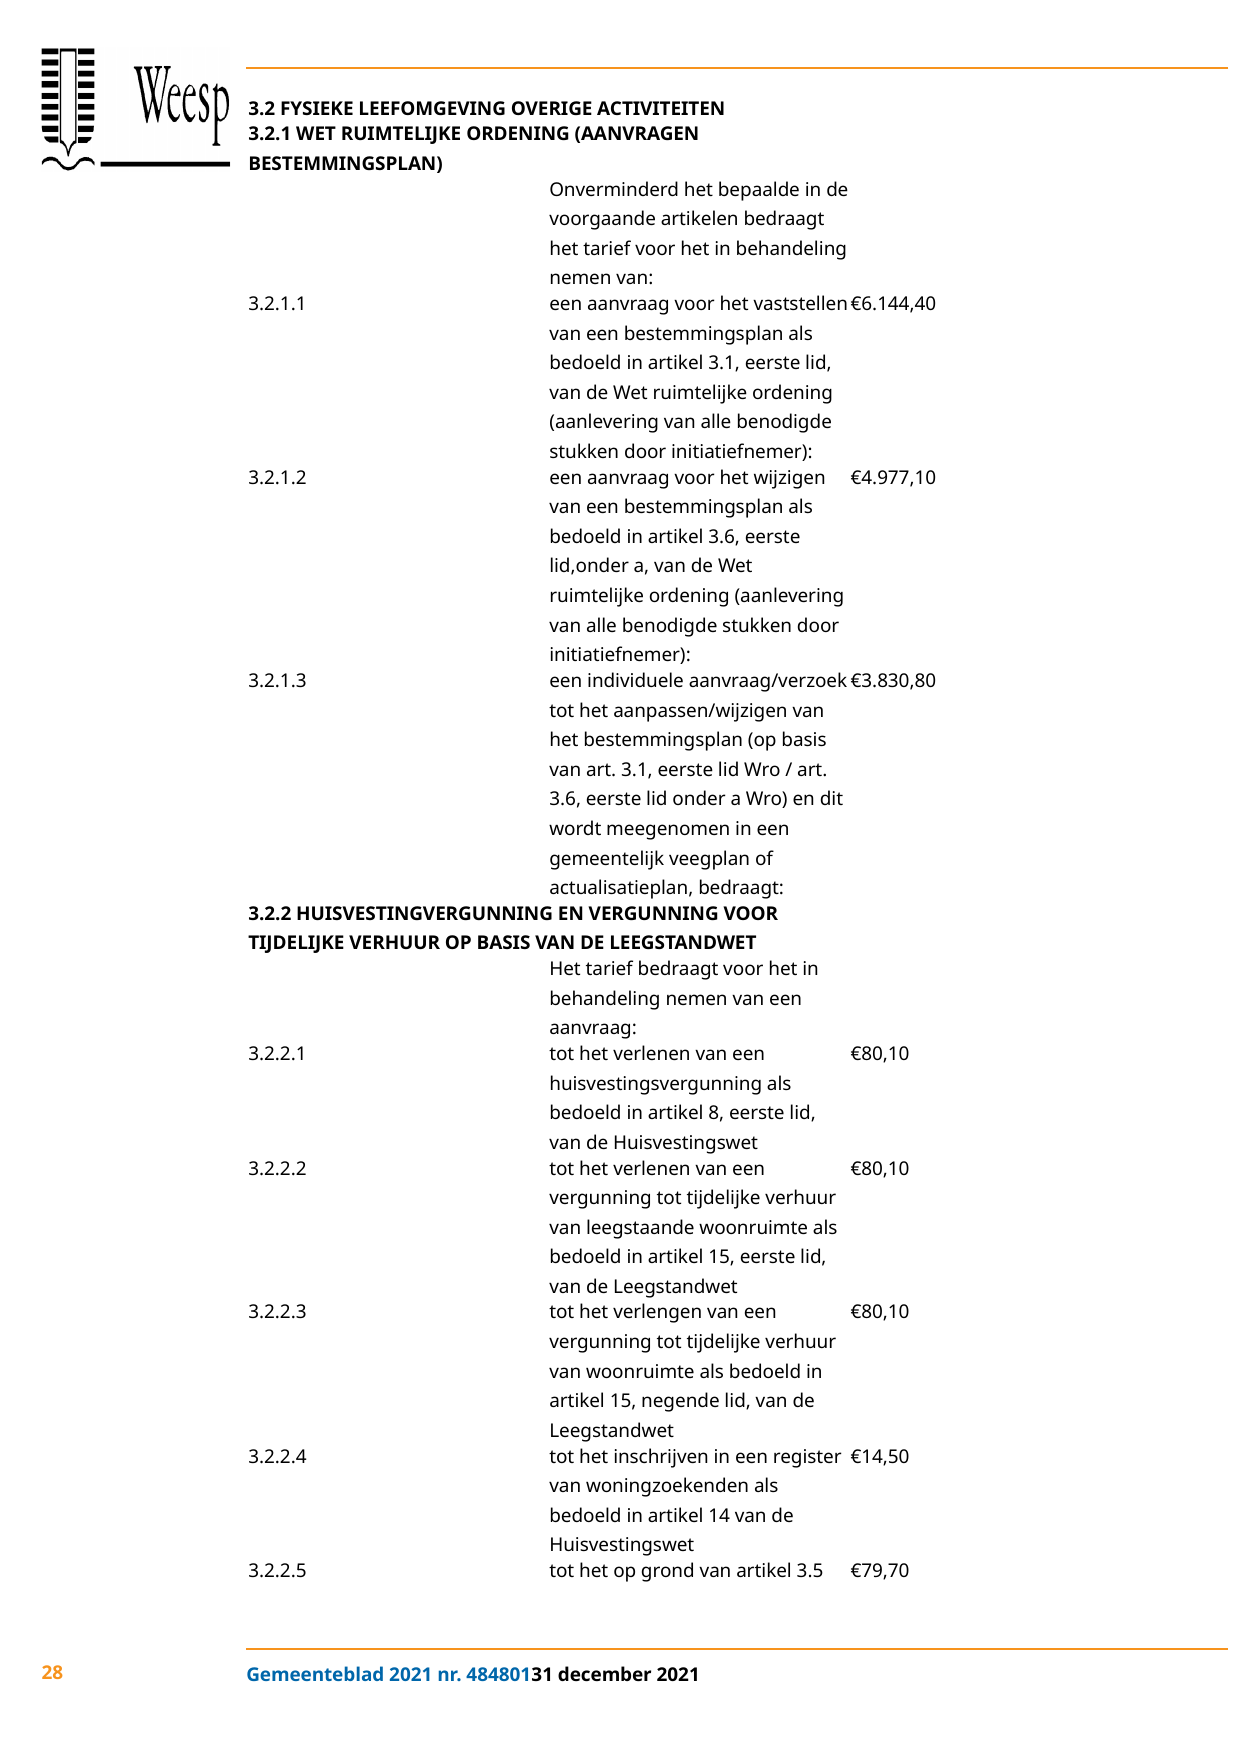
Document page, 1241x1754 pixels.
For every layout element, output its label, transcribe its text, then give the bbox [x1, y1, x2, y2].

table_cell €80,10 [850, 1155, 1152, 1299]
table_cell €3.830,80 [850, 667, 1152, 900]
table_cell 3.2.2.3 [248, 1299, 549, 1443]
table_cell een aanvraag voor het vaststellen van een bestemmingsplan als bedoeld in artikel 3.1, eerste lid, van de Wet ruimtelijke ordening (aanlevering van alle benodigde stukken door initiatiefnemer): [549, 290, 850, 464]
table_cell tot het op grond van artikel 3.5 [549, 1557, 850, 1583]
table_cell €79,70 [850, 1557, 1152, 1583]
table_cell Onverminderd het bepaalde in de voorgaande artikelen bedraagt het tarief voor het in behandeling nemen van: [549, 176, 850, 290]
table_cell €4.977,10 [850, 464, 1152, 667]
table_cell [850, 900, 1152, 955]
table_cell €6.144,40 [850, 290, 1152, 464]
table_cell [850, 121, 1152, 176]
table_cell [248, 955, 549, 1040]
table_cell €80,10 [850, 1299, 1152, 1443]
table_cell een aanvraag voor het wijzigen van een bestemmingsplan als bedoeld in artikel 3.6, eerste lid,onder a, van de Wet ruimtelijke ordening (aanlevering van alle benodigde stukken door initiatiefnemer): [549, 464, 850, 667]
table_cell een individuele aanvraag/verzoek tot het aanpassen/wijzigen van het bestemmingsplan (op basis van art. 3.1, eerste lid Wro / art. 3.6, eerste lid onder a Wro) en dit wordt meegenomen in een gemeentelijk veegplan of actualisatieplan, bedraagt: [549, 667, 850, 900]
table_cell 3.2.2.4 [248, 1443, 549, 1557]
table_cell [850, 955, 1152, 1040]
table_cell tot het inschrijven in een register van woningzoekenden als bedoeld in artikel 14 van de Huisvestingswet [549, 1443, 850, 1557]
table_cell €14,50 [850, 1443, 1152, 1557]
table_cell [850, 95, 1152, 121]
table_cell [850, 176, 1152, 290]
table_cell 3.2.1.1 [248, 290, 549, 464]
table_cell 3.2.1.2 [248, 464, 549, 667]
table_cell tot het verlengen van een vergunning tot tijdelijke verhuur van woonruimte als bedoeld in artikel 15, negende lid, van de Leegstandwet [549, 1299, 850, 1443]
table_cell 3.2.2 HUISVESTINGVERGUNNING EN VERGUNNING VOOR TIJDELIJKE VERHUUR OP BASIS VAN DE LEEGSTANDWET [248, 900, 850, 955]
picture [41, 47, 231, 172]
table_cell 3.2 FYSIEKE LEEFOMGEVING OVERIGE ACTIVITEITEN [248, 95, 850, 121]
table_cell Het tarief bedraagt voor het in behandeling nemen van een aanvraag: [549, 955, 850, 1040]
table_cell tot het verlenen van een huisvestingsvergunning als bedoeld in artikel 8, eerste lid, van de Huisvestingswet [549, 1040, 850, 1155]
table_cell 3.2.1 WET RUIMTELIJKE ORDENING (AANVRAGEN BESTEMMINGSPLAN) [248, 121, 850, 176]
table_cell 3.2.1.3 [248, 667, 549, 900]
table_cell 3.2.2.2 [248, 1155, 549, 1299]
table_cell 3.2.2.1 [248, 1040, 549, 1155]
table_cell €80,10 [850, 1040, 1152, 1155]
table_cell 3.2.2.5 [248, 1557, 549, 1583]
table_cell tot het verlenen van een vergunning tot tijdelijke verhuur van leegstaande woonruimte als bedoeld in artikel 15, eerste lid, van de Leegstandwet [549, 1155, 850, 1299]
table_cell [248, 176, 549, 290]
